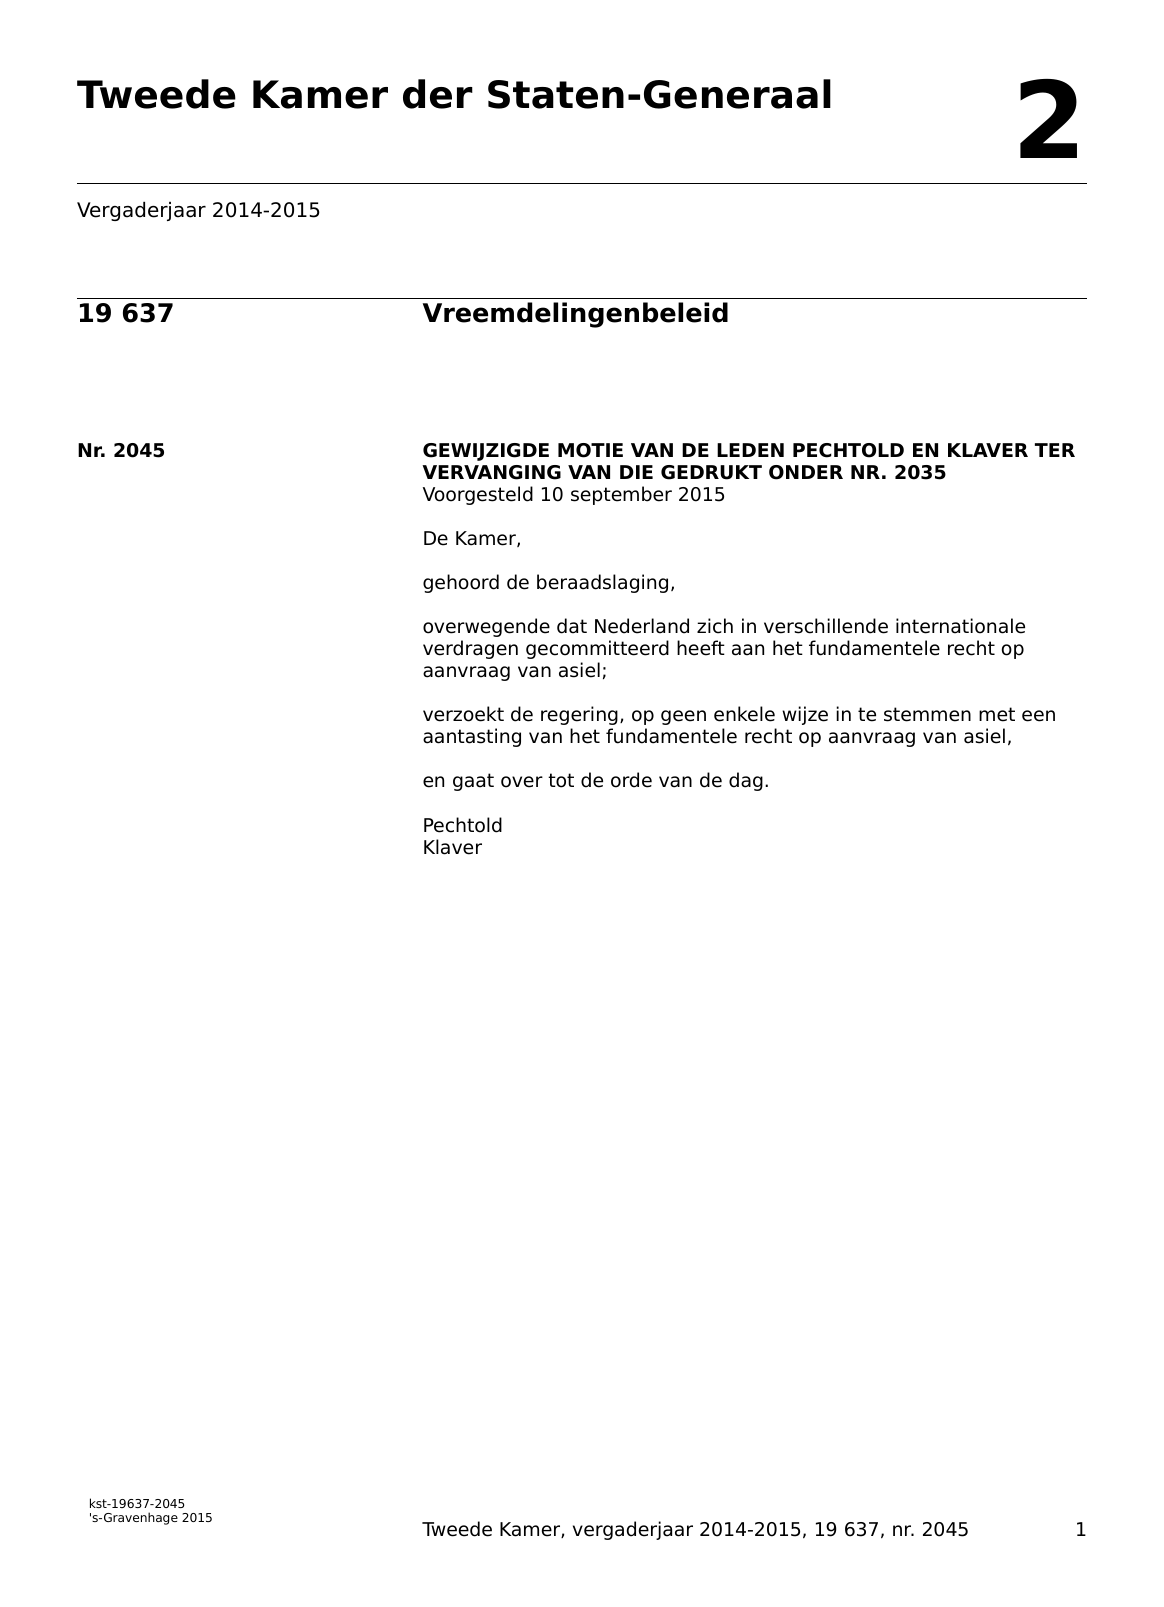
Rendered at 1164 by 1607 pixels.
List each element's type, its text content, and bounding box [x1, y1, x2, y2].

text kst-19637-2045 [88, 1497, 323, 1511]
text 's-Gravenhage 2015 [88, 1511, 323, 1525]
table_header 2 [886, 59, 1087, 183]
text De Kamer, [422, 528, 1087, 550]
text verzoekt de regering, op geen enkele wijze in te stemmen met een aantasting van het fundamentele recht op aanvraag van asiel, [422, 704, 1087, 748]
text overwegende dat Nederland zich in verschillende internationale verdragen gecommitteerd heeft aan het fundamentele recht op aanvraag van asiel; [422, 616, 1087, 682]
text Voorgesteld 10 september 2015 [422, 484, 1087, 506]
text en gaat over tot de orde van de dag. [422, 770, 1087, 792]
text Pechtold [422, 814, 1087, 837]
subtitle 19 637 Vreemdelingenbeleid [77, 299, 1087, 329]
table_cell Vergaderjaar 2014-2015 [77, 184, 1087, 298]
subtitle Nr. 2045 GEWIJZIGDE MOTIE VAN DE LEDEN PECHTOLD EN KLAVER TER VERVANGING VAN DIE GEDRUKT ONDER NR. 2035 [77, 440, 1087, 484]
table_header Tweede Kamer der Staten-Generaal [77, 59, 886, 183]
text Klaver [422, 837, 1087, 858]
text gehoord de beraadslaging, [422, 572, 1087, 594]
